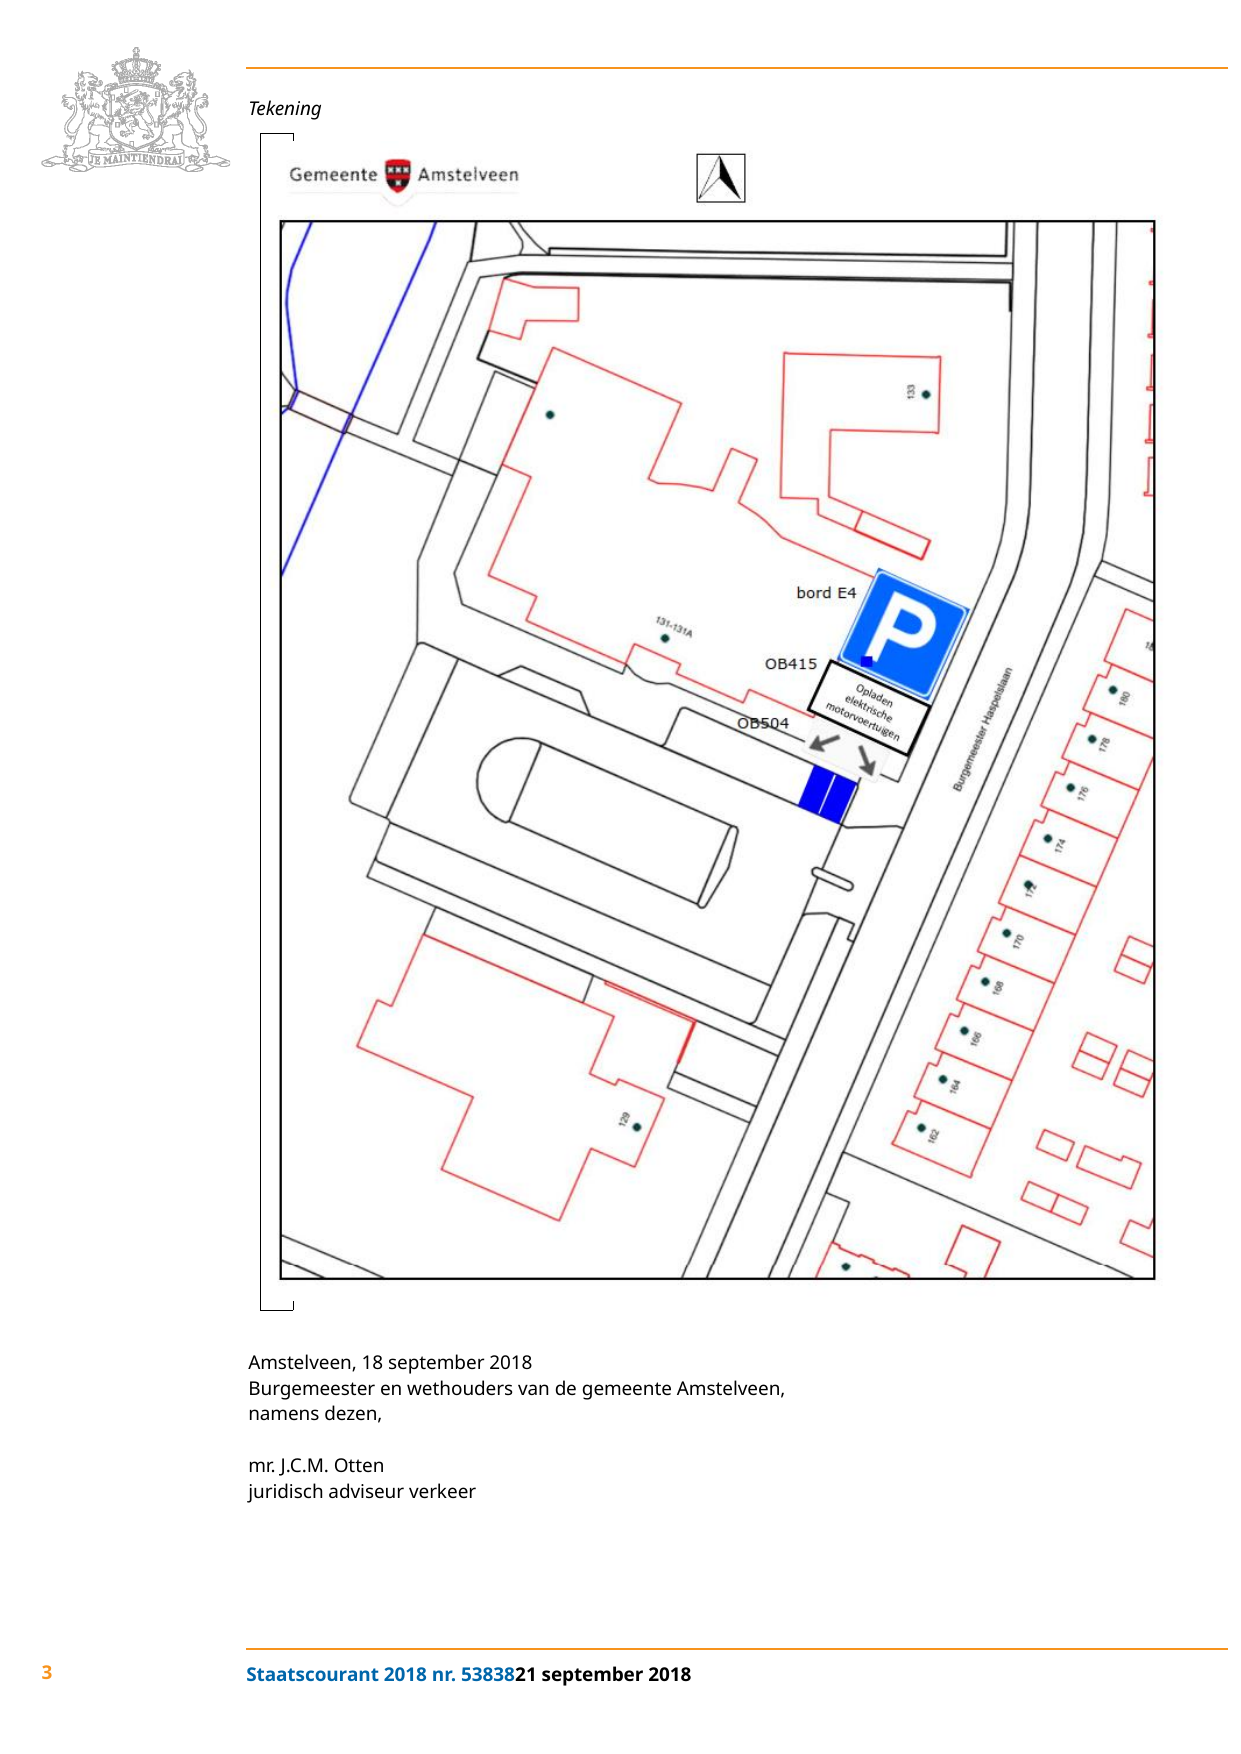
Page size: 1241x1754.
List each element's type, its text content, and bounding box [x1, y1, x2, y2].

text Tekening [248, 95, 1152, 121]
text juridisch adviseur verkeer [248, 1478, 1152, 1503]
text mr. J.C.M. Otten [248, 1452, 1152, 1478]
text Amstelveen, 18 september 2018 [248, 1349, 1152, 1375]
text namens dezen, [248, 1401, 1152, 1426]
picture [41, 47, 231, 172]
text Burgemeester en wethouders van de gemeente Amstelveen, [248, 1375, 1152, 1401]
picture [268, 141, 1173, 1301]
